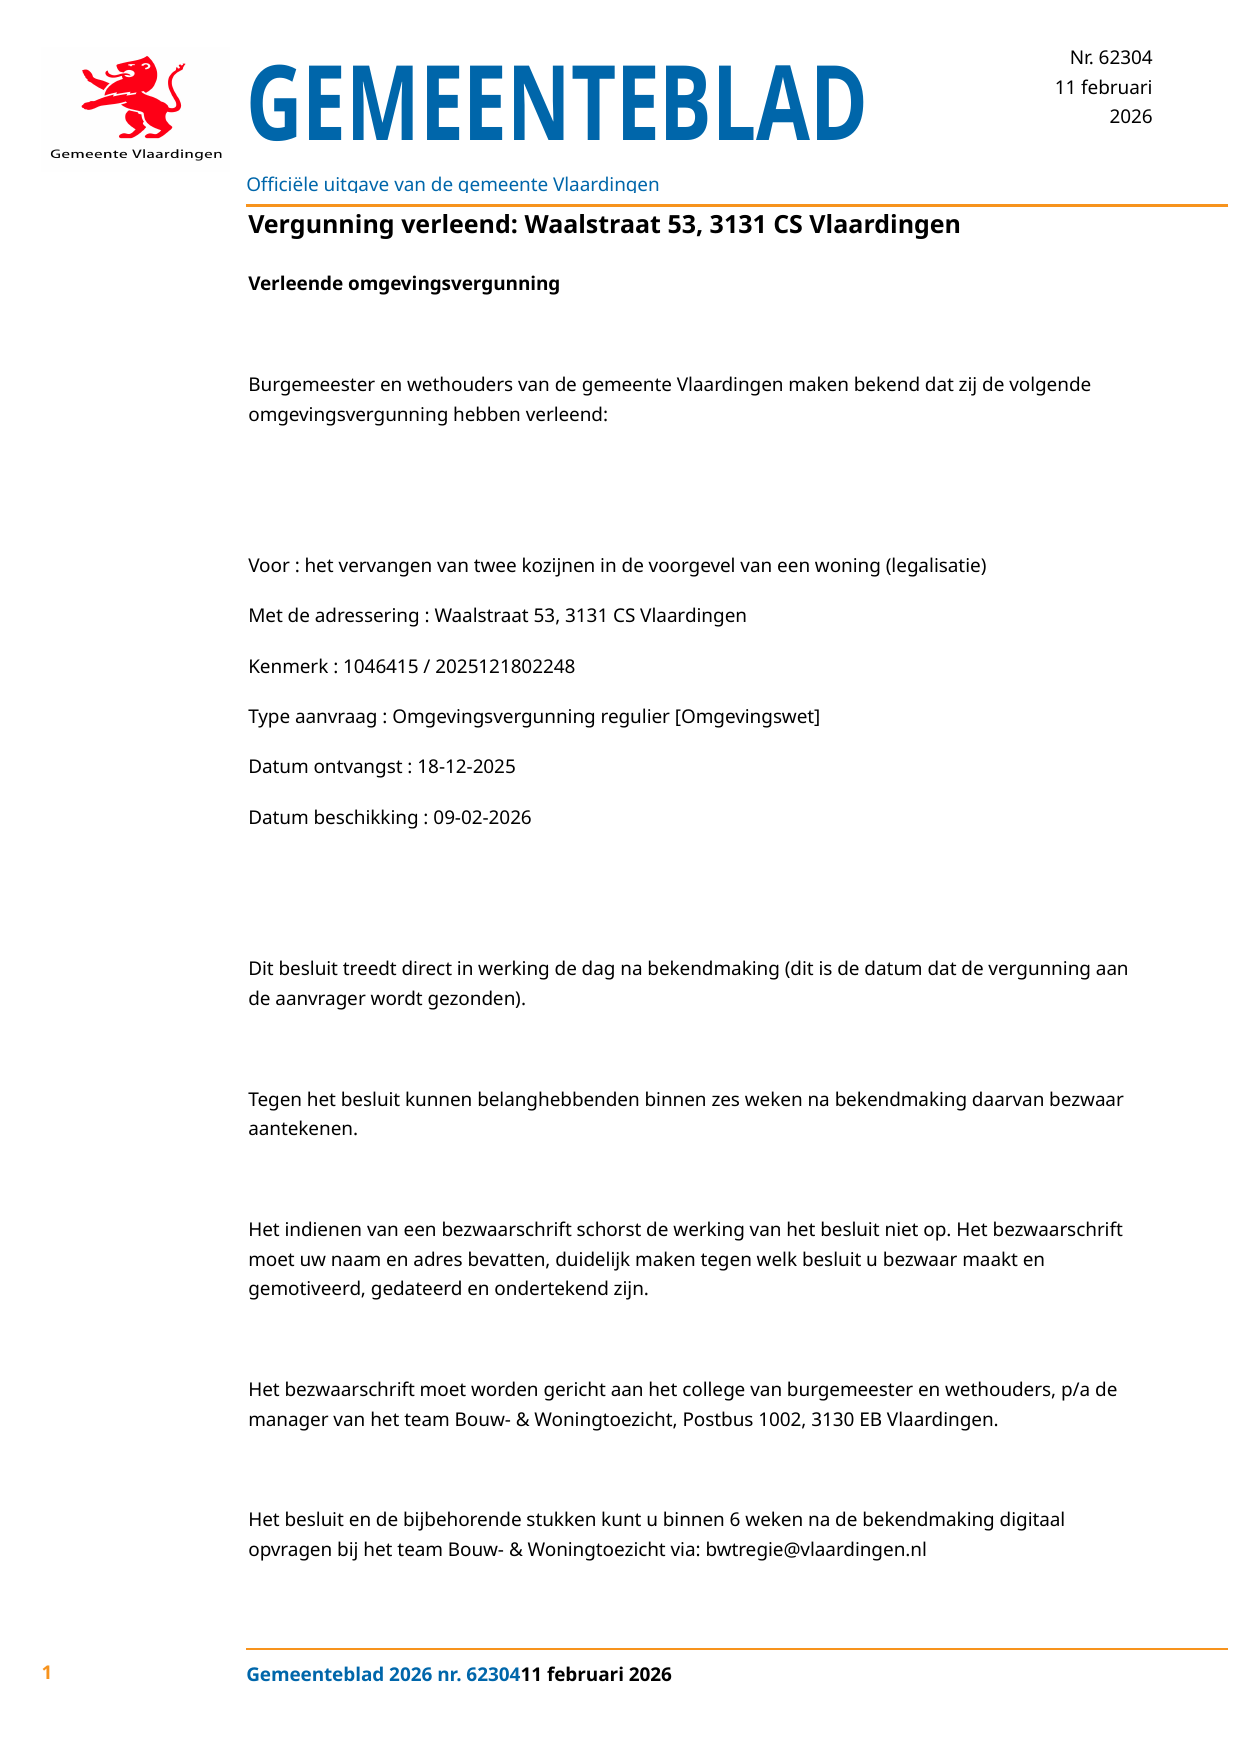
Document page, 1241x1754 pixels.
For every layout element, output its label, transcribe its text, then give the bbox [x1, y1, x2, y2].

text Verleende omgevingsvergunning [248, 270, 1152, 296]
text Type aanvraag : Omgevingsvergunning regulier [Omgevingswet] [248, 703, 1152, 729]
text Datum beschikking : 09-02-2026 [248, 804, 1152, 830]
text Vergunning verleend: Waalstraat 53, 3131 CS Vlaardingen [248, 207, 1152, 241]
text Het besluit en de bijbehorende stukken kunt u binnen 6 weken na de bekendmaking digitaal opvragen bij het team Bouw- & Woningtoezicht via: bwtregie@vlaardingen.nl [248, 1507, 1152, 1562]
text Voor : het vervangen van twee kozijnen in de voorgevel van een woning (legalisatie) [248, 552, 1152, 578]
text Het bezwaarschrift moet worden gericht aan het college van burgemeester en wethouders, p/a de manager van het team Bouw- & Woningtoezicht, Postbus 1002, 3130 EB Vlaardingen. [248, 1376, 1152, 1431]
text Met de adressering : Waalstraat 53, 3131 CS Vlaardingen [248, 602, 1152, 628]
text Dit besluit treedt direct in werking de dag na bekendmaking (dit is de datum dat de vergunning aan de aanvrager wordt gezonden). [248, 955, 1152, 1011]
text Kenmerk : 1046415 / 2025121802248 [248, 653, 1152, 678]
text Tegen het besluit kunnen belanghebbenden binnen zes weken na bekendmaking daarvan bezwaar aantekenen. [248, 1086, 1152, 1141]
text Datum ontvangst : 18-12-2025 [248, 754, 1152, 779]
picture [41, 47, 231, 172]
text Burgemeester en wethouders van de gemeente Vlaardingen maken bekend dat zij de volgende omgevingsvergunning hebben verleend: [248, 371, 1152, 426]
text Het indienen van een bezwaarschrift schorst de werking van het besluit niet op. Het bezwaarschrift moet uw naam en adres bevatten, duidelijk maken tegen welk besluit u bezwaar maakt en gemotiveerd, gedateerd en ondertekend zijn. [248, 1216, 1152, 1301]
